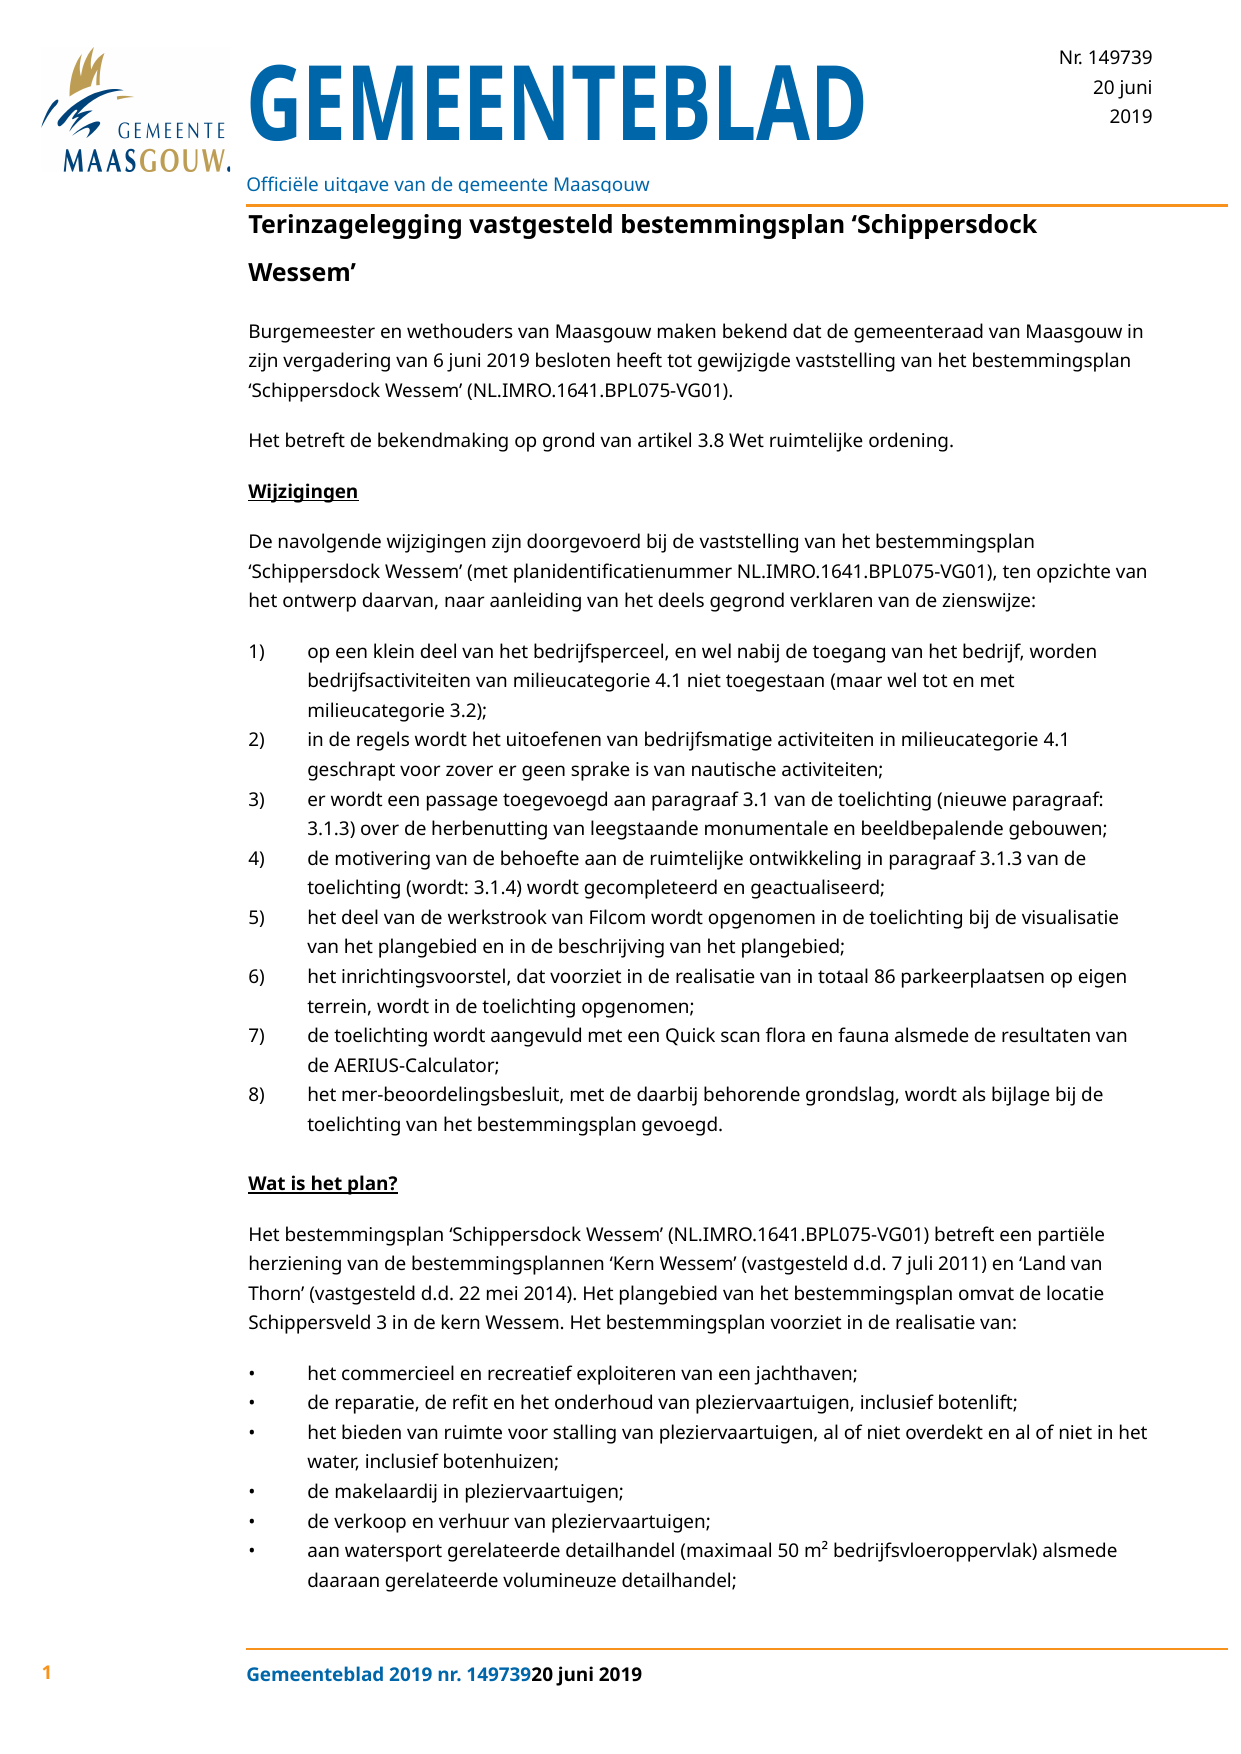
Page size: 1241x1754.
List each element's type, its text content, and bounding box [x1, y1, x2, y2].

text De navolgende wijzigingen zijn doorgevoerd bij de vaststelling van het bestemmingsplan ‘Schippersdock Wessem’ (met planidentificatienummer NL.IMRO.1641.BPL075-VG01), ten opzichte van het ontwerp daarvan, naar aanleiding van het deels gegrond verklaren van de zienswijze: [248, 528, 1152, 613]
text Wijzigingen [248, 478, 1152, 504]
text Burgemeester en wethouders van Maasgouw maken bekend dat de gemeenteraad van Maasgouw in zijn vergadering van 6 juni 2019 besloten heeft tot gewijzigde vaststelling van het bestemmingsplan ‘Schippersdock Wessem’ (NL.IMRO.1641.BPL075-VG01). [248, 318, 1152, 403]
list er wordt een passage toegevoegd aan paragraaf 3.1 van de toelichting (nieuwe paragraaf: 3.1.3) over de herbenutting van leegstaande monumentale en beeldbepalende gebouwen; [248, 786, 1152, 841]
list het commercieel en recreatief exploiteren van een jachthaven; [248, 1360, 1152, 1386]
text Terinzagelegging vastgesteld bestemmingsplan ‘Schippersdock Wessem’ [248, 207, 1152, 288]
list op een klein deel van het bedrijfsperceel, en wel nabij de toegang van het bedrijf, worden bedrijfsactiviteiten van milieucategorie 4.1 niet toegestaan (maar wel tot en met milieucategorie 3.2); [248, 638, 1152, 723]
list het deel van de werkstrook van Filcom wordt opgenomen in de toelichting bij de visualisatie van het plangebied en in de beschrijving van het plangebied; [248, 904, 1152, 959]
list de verkoop en verhuur van pleziervaartuigen; [248, 1508, 1152, 1534]
text Het bestemmingsplan ‘Schippersdock Wessem’ (NL.IMRO.1641.BPL075-VG01) betreft een partiële herziening van de bestemmingsplannen ‘Kern Wessem’ (vastgesteld d.d. 7 juli 2011) en ‘Land van Thorn’ (vastgesteld d.d. 22 mei 2014). Het plangebied van het bestemmingsplan omvat de locatie Schippersveld 3 in de kern Wessem. Het bestemmingsplan voorziet in de realisatie van: [248, 1221, 1152, 1335]
list de makelaardij in pleziervaartuigen; [248, 1478, 1152, 1504]
list de reparatie, de refit en het onderhoud van pleziervaartuigen, inclusief botenlift; [248, 1389, 1152, 1415]
picture [41, 47, 231, 172]
text Wat is het plan? [248, 1170, 1152, 1196]
list het bieden van ruimte voor stalling van pleziervaartuigen, al of niet overdekt en al of niet in het water, inclusief botenhuizen; [248, 1419, 1152, 1474]
list de motivering van de behoefte aan de ruimtelijke ontwikkeling in paragraaf 3.1.3 van de toelichting (wordt: 3.1.4) wordt gecompleteerd en geactualiseerd; [248, 845, 1152, 900]
text Het betreft de bekendmaking op grond van artikel 3.8 Wet ruimtelijke ordening. [248, 427, 1152, 453]
list aan watersport gerelateerde detailhandel (maximaal 50 m² bedrijfsvloeroppervlak) alsmede daaraan gerelateerde volumineuze detailhandel; [248, 1537, 1152, 1593]
list in de regels wordt het uitoefenen van bedrijfsmatige activiteiten in milieucategorie 4.1 geschrapt voor zover er geen sprake is van nautische activiteiten; [248, 727, 1152, 782]
list de toelichting wordt aangevuld met een Quick scan flora en fauna alsmede de resultaten van de AERIUS-Calculator; [248, 1022, 1152, 1078]
list het mer-beoordelingsbesluit, met de daarbij behorende grondslag, wordt als bijlage bij de toelichting van het bestemmingsplan gevoegd. [248, 1082, 1152, 1137]
list het inrichtingsvoorstel, dat voorziet in de realisatie van in totaal 86 parkeerplaatsen op eigen terrein, wordt in de toelichting opgenomen; [248, 963, 1152, 1019]
